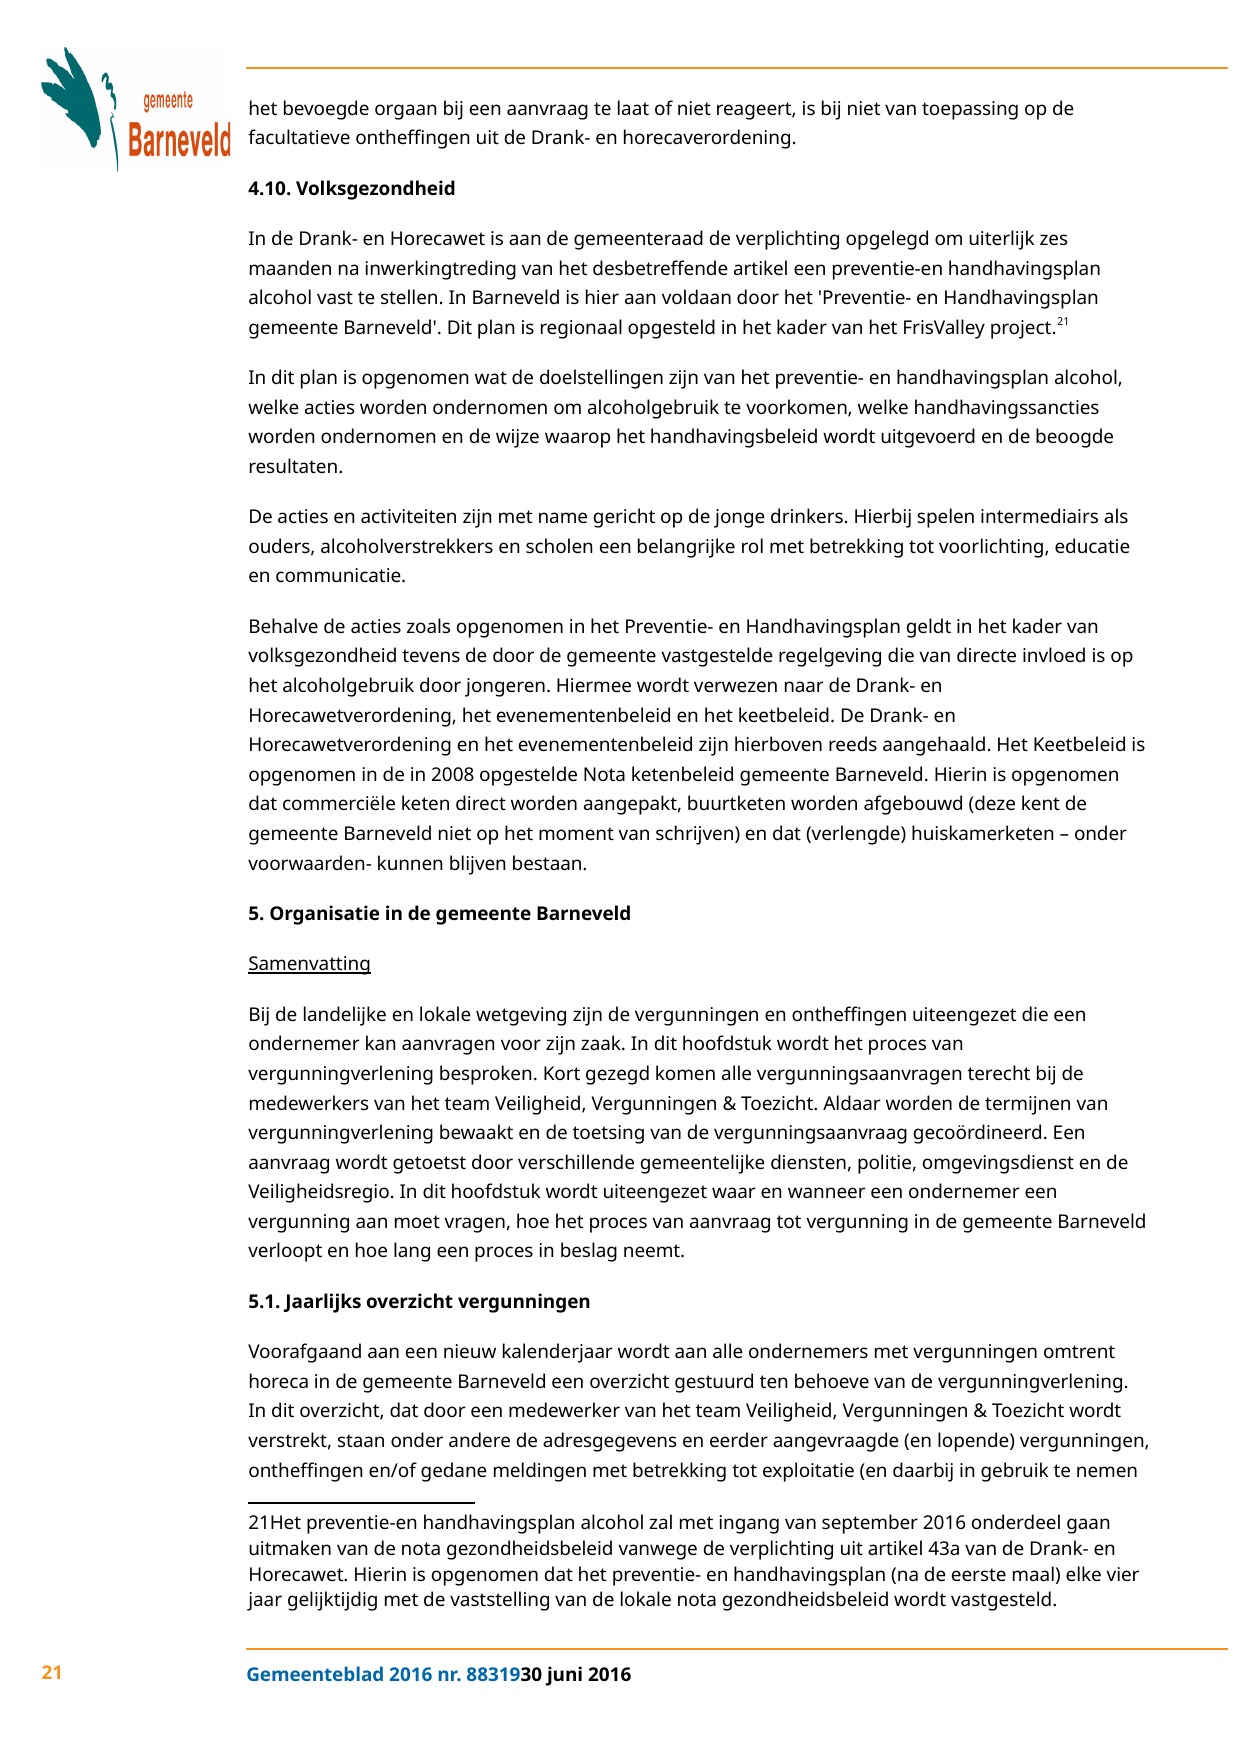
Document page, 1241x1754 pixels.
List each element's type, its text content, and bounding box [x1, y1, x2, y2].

text De acties en activiteiten zijn met name gericht op de jonge drinkers. Hierbij spelen intermediairs als ouders, alcoholverstrekkers en scholen een belangrijke rol met betrekking tot voorlichting, educatie en communicatie. [248, 503, 1152, 588]
text 5.1. Jaarlijks overzicht vergunningen [248, 1288, 1152, 1314]
text Behalve de acties zoals opgenomen in het Preventie- en Handhavingsplan geldt in het kader van volksgezondheid tevens de door de gemeente vastgestelde regelgeving die van directe invloed is op het alcoholgebruik door jongeren. Hiermee wordt verwezen naar de Drank- en Horecawetverordening, het evenementenbeleid en het keetbeleid. De Drank- en Horecawetverordening en het evenementenbeleid zijn hierboven reeds aangehaald. Het Keetbeleid is opgenomen in de in 2008 opgestelde Nota ketenbeleid gemeente Barneveld. Hierin is opgenomen dat commerciële keten direct worden aangepakt, buurtketen worden afgebouwd (deze kent de gemeente Barneveld niet op het moment van schrijven) en dat (verlengde) huiskamerketen – onder voorwaarden- kunnen blijven bestaan. [248, 613, 1152, 876]
text In dit plan is opgenomen wat de doelstellingen zijn van het preventie- en handhavingsplan alcohol, welke acties worden ondernomen om alcoholgebruik te voorkomen, welke handhavingssancties worden ondernomen en de wijze waarop het handhavingsbeleid wordt uitgevoerd en de beoogde resultaten. [248, 364, 1152, 479]
text Bij de landelijke en lokale wetgeving zijn de vergunningen en ontheffingen uiteengezet die een ondernemer kan aanvragen voor zijn zaak. In dit hoofdstuk wordt het proces van vergunningverlening besproken. Kort gezegd komen alle vergunningsaanvragen terecht bij de medewerkers van het team Veiligheid, Vergunningen & Toezicht. Aldaar worden de termijnen van vergunningverlening bewaakt en de toetsing van de vergunningsaanvraag gecoördineerd. Een aanvraag wordt getoetst door verschillende gemeentelijke diensten, politie, omgevingsdienst en de Veiligheidsregio. In dit hoofdstuk wordt uiteengezet waar en wanneer een ondernemer een vergunning aan moet vragen, hoe het proces van aanvraag tot vergunning in de gemeente Barneveld verloopt en hoe lang een proces in beslag neemt. [248, 1001, 1152, 1263]
text In de Drank- en Horecawet is aan de gemeenteraad de verplichting opgelegd om uiterlijk zes maanden na inwerkingtreding van het desbetreffende artikel een preventie-en handhavingsplan alcohol vast te stellen. In Barneveld is hier aan voldaan door het 'Preventie- en Handhavingsplan gemeente Barneveld'. Dit plan is regionaal opgesteld in het kader van het FrisValley project. [248, 225, 1152, 340]
picture [41, 47, 231, 172]
text 5. Organisatie in de gemeente Barneveld [248, 900, 1152, 926]
text 4.10. Volksgezondheid [248, 175, 1152, 201]
text Samenvatting [248, 951, 1152, 976]
text Het preventie-en handhavingsplan alcohol zal met ingang van september 2016 onderdeel gaan uitmaken van de nota gezondheidsbeleid vanwege de verplichting uit artikel 43a van de Drank- en Horecawet. Hierin is opgenomen dat het preventie- en handhavingsplan (na de eerste maal) elke vier jaar gelijktijdig met de vaststelling van de lokale nota gezondheidsbeleid wordt vastgesteld. [248, 1509, 1152, 1612]
text het bevoegde orgaan bij een aanvraag te laat of niet reageert, is bij niet van toepassing op de facultatieve ontheffingen uit de Drank- en horecaverordening. [248, 95, 1152, 150]
text Voorafgaand aan een nieuw kalenderjaar wordt aan alle ondernemers met vergunningen omtrent horeca in de gemeente Barneveld een overzicht gestuurd ten behoeve van de vergunningverlening. In dit overzicht, dat door een medewerker van het team Veiligheid, Vergunningen & Toezicht wordt verstrekt, staan onder andere de adresgegevens en eerder aangevraagde (en lopende) vergunningen, ontheffingen en/of gedane meldingen met betrekking tot exploitatie (en daarbij in gebruik te nemen [248, 1338, 1152, 1483]
